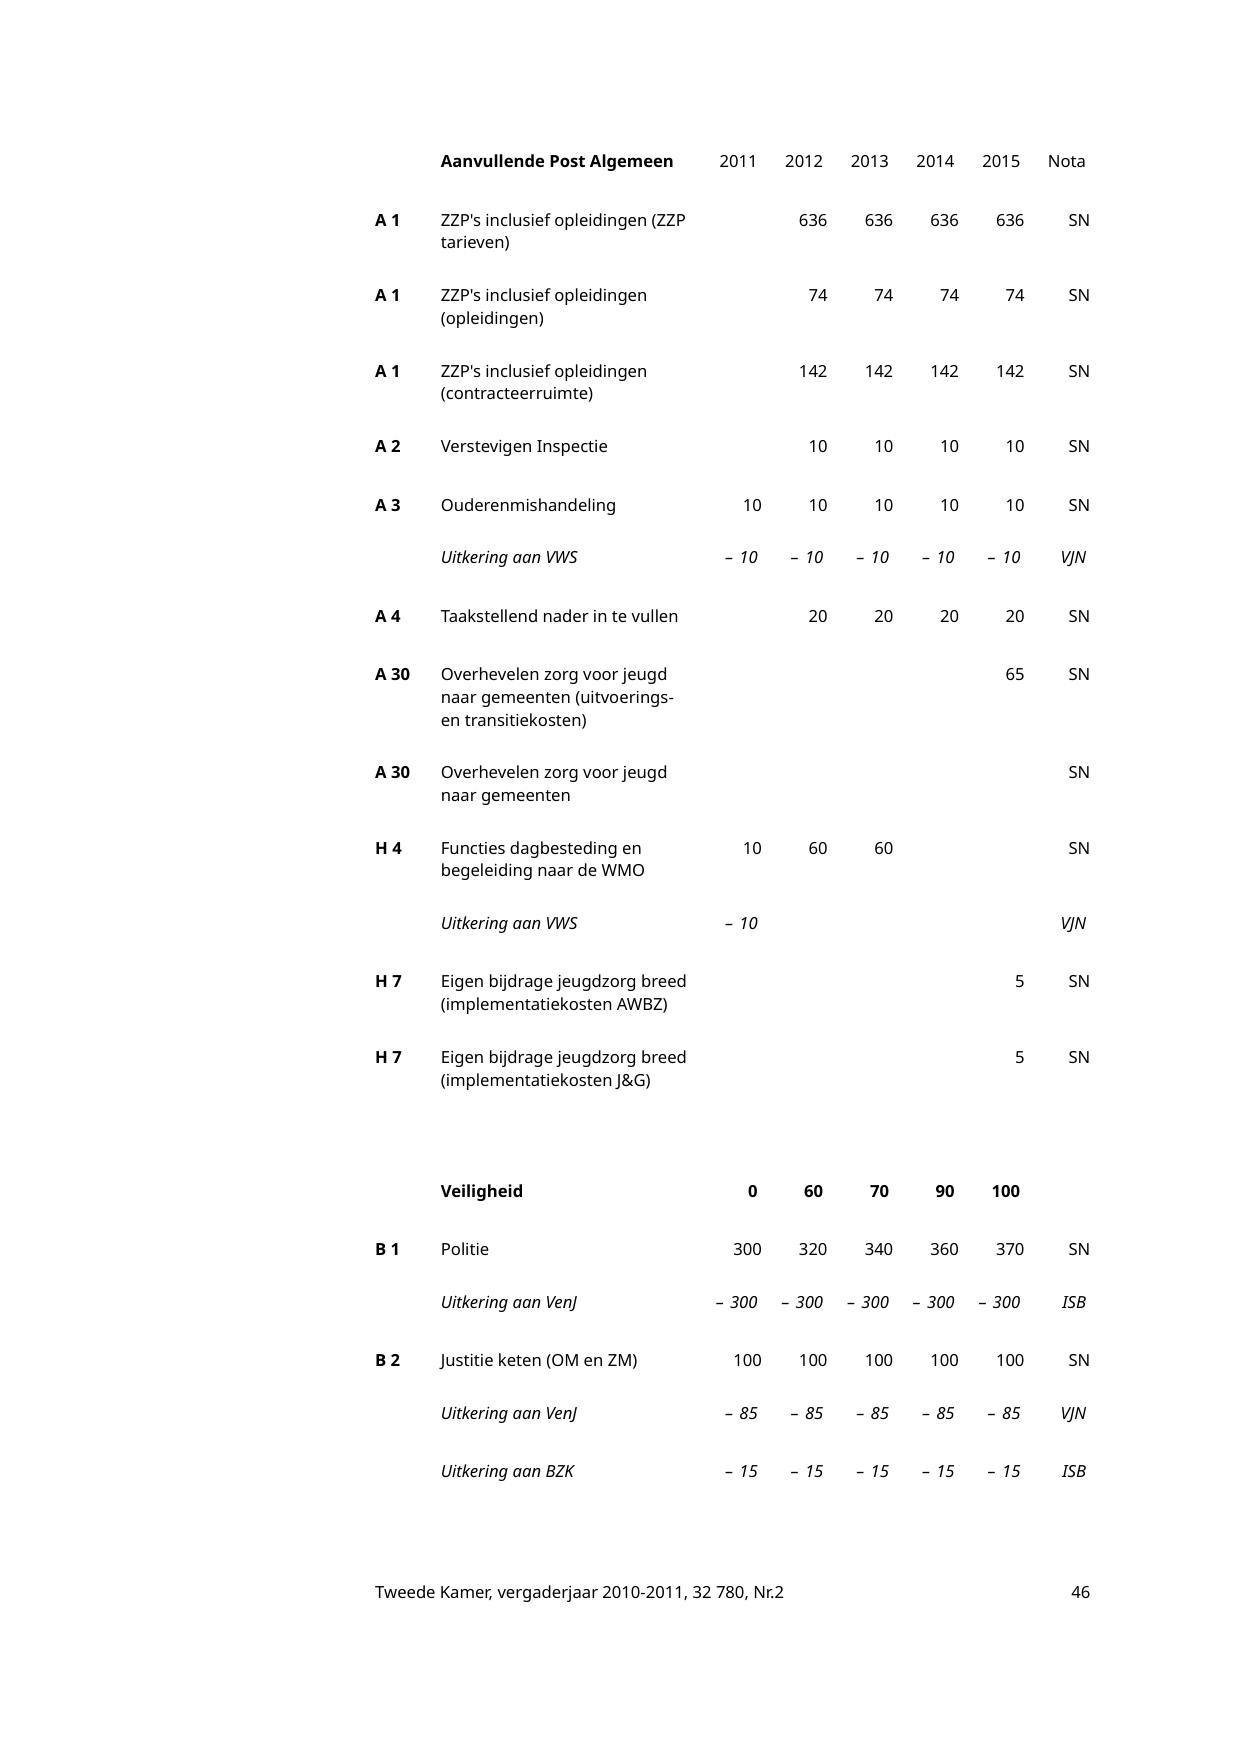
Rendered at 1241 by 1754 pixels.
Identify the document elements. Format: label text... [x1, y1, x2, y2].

table_cell 90 [893, 1179, 959, 1238]
table_cell 10 [696, 493, 762, 546]
table_cell 320 [762, 1238, 827, 1291]
table_cell 100 [827, 1349, 893, 1402]
table_cell H 7 [375, 1046, 441, 1121]
table_cell [696, 604, 762, 663]
table_cell [1024, 1121, 1090, 1179]
table_cell – 10 [696, 912, 762, 970]
table_cell A 30 [375, 761, 441, 836]
table_cell SN [1024, 761, 1090, 836]
table_cell Eigen bijdrage jeugdzorg breed (implementatiekosten J&G) [441, 1046, 696, 1121]
table_header 2012 [762, 150, 827, 208]
table_cell – 15 [696, 1460, 762, 1518]
table_cell [893, 1046, 959, 1121]
table_cell – 85 [959, 1402, 1024, 1460]
table_cell 300 [696, 1238, 762, 1291]
table_cell 636 [893, 209, 959, 284]
table_cell [375, 1460, 441, 1518]
table_cell Uitkering aan VenJ [441, 1291, 696, 1349]
table_cell – 10 [696, 546, 762, 604]
table_cell 10 [893, 493, 959, 546]
table_cell [893, 970, 959, 1046]
table_cell [827, 1046, 893, 1121]
table_cell [696, 359, 762, 435]
table_cell SN [1024, 970, 1090, 1046]
table_cell Overhevelen zorg voor jeugd naar gemeenten (uitvoerings- en transitiekosten) [441, 663, 696, 761]
table_cell – 15 [827, 1460, 893, 1518]
table_cell – 300 [696, 1291, 762, 1349]
table_cell – 10 [827, 546, 893, 604]
table_cell [441, 1121, 696, 1179]
table_cell [696, 761, 762, 836]
table_cell – 85 [762, 1402, 827, 1460]
table_cell Ouderenmishandeling [441, 493, 696, 546]
table_cell 10 [696, 836, 762, 912]
table_cell SN [1024, 1046, 1090, 1121]
table_cell 100 [893, 1349, 959, 1402]
table_cell ZZP's inclusief opleidingen (opleidingen) [441, 284, 696, 359]
table_cell SN [1024, 359, 1090, 435]
table_cell ISB [1024, 1460, 1090, 1518]
table_cell 20 [893, 604, 959, 663]
table_cell [375, 1121, 441, 1179]
table_cell [762, 912, 827, 970]
table_cell 20 [959, 604, 1024, 663]
table_cell 340 [827, 1238, 893, 1291]
table_cell [762, 970, 827, 1046]
table_cell – 10 [959, 546, 1024, 604]
table_cell [375, 912, 441, 970]
table_cell 142 [893, 359, 959, 435]
table_header 2015 [959, 150, 1024, 208]
table_cell 0 [696, 1179, 762, 1238]
table_cell Verstevigen Inspectie [441, 435, 696, 493]
table_cell 100 [959, 1179, 1024, 1238]
table_cell SN [1024, 284, 1090, 359]
table_cell [696, 970, 762, 1046]
table_cell [893, 836, 959, 912]
table_cell – 10 [893, 546, 959, 604]
table_cell – 300 [959, 1291, 1024, 1349]
table_cell [827, 912, 893, 970]
table_cell Taakstellend nader in te vullen [441, 604, 696, 663]
table_cell 10 [959, 493, 1024, 546]
table_cell [893, 761, 959, 836]
table_cell 20 [827, 604, 893, 663]
table_cell 60 [762, 836, 827, 912]
table_cell A 1 [375, 359, 441, 435]
table_cell [959, 1121, 1024, 1179]
table_cell [827, 663, 893, 761]
table_header 2011 [696, 150, 762, 208]
table_cell H 4 [375, 836, 441, 912]
table_cell 100 [959, 1349, 1024, 1402]
table_cell Uitkering aan VWS [441, 912, 696, 970]
table_cell 100 [696, 1349, 762, 1402]
table_cell 74 [893, 284, 959, 359]
table_cell 74 [959, 284, 1024, 359]
table_cell Eigen bijdrage jeugdzorg breed (implementatiekosten AWBZ) [441, 970, 696, 1046]
table_cell VJN [1024, 546, 1090, 604]
table_cell [893, 663, 959, 761]
table_cell 65 [959, 663, 1024, 761]
table_cell ZZP's inclusief opleidingen (ZZP tarieven) [441, 209, 696, 284]
table_cell [762, 1121, 827, 1179]
table_cell [827, 761, 893, 836]
table_cell B 2 [375, 1349, 441, 1402]
table_cell 70 [827, 1179, 893, 1238]
table_cell Uitkering aan BZK [441, 1460, 696, 1518]
table_cell SN [1024, 209, 1090, 284]
table_cell A 1 [375, 284, 441, 359]
table_cell SN [1024, 493, 1090, 546]
table_cell A 2 [375, 435, 441, 493]
table_cell 60 [762, 1179, 827, 1238]
table_cell 636 [762, 209, 827, 284]
table_cell [827, 970, 893, 1046]
table_cell – 15 [893, 1460, 959, 1518]
table_cell Politie [441, 1238, 696, 1291]
table_cell [762, 1046, 827, 1121]
table_cell [696, 435, 762, 493]
table_cell 5 [959, 970, 1024, 1046]
table_cell – 10 [762, 546, 827, 604]
table_cell – 15 [762, 1460, 827, 1518]
table_cell 142 [762, 359, 827, 435]
table_cell – 300 [827, 1291, 893, 1349]
table_cell [959, 836, 1024, 912]
table_cell 636 [959, 209, 1024, 284]
table_cell Uitkering aan VenJ [441, 1402, 696, 1460]
table_cell Veiligheid [441, 1179, 696, 1238]
table_cell [696, 1121, 762, 1179]
table_cell 5 [959, 1046, 1024, 1121]
table_cell 10 [827, 435, 893, 493]
table_cell ISB [1024, 1291, 1090, 1349]
table_cell 142 [959, 359, 1024, 435]
table_cell VJN [1024, 912, 1090, 970]
table_cell – 85 [696, 1402, 762, 1460]
table_cell Uitkering aan VWS [441, 546, 696, 604]
table_cell [827, 1121, 893, 1179]
table_cell 20 [762, 604, 827, 663]
table_cell B 1 [375, 1238, 441, 1291]
table_cell [375, 546, 441, 604]
table_cell 10 [893, 435, 959, 493]
table_cell [375, 1179, 441, 1238]
table_header [375, 150, 441, 208]
table_cell [893, 1121, 959, 1179]
table_cell A 30 [375, 663, 441, 761]
table_cell A 4 [375, 604, 441, 663]
table_cell ZZP's inclusief opleidingen (contracteerruimte) [441, 359, 696, 435]
table_cell [893, 912, 959, 970]
table_cell SN [1024, 1238, 1090, 1291]
table_cell SN [1024, 663, 1090, 761]
table_cell VJN [1024, 1402, 1090, 1460]
table_cell 10 [959, 435, 1024, 493]
table_cell Overhevelen zorg voor jeugd naar gemeenten [441, 761, 696, 836]
table_cell – 15 [959, 1460, 1024, 1518]
table_header 2013 [827, 150, 893, 208]
table_cell SN [1024, 1349, 1090, 1402]
table_cell 636 [827, 209, 893, 284]
table_cell [959, 761, 1024, 836]
table_cell – 85 [893, 1402, 959, 1460]
table_cell – 300 [762, 1291, 827, 1349]
table_cell – 85 [827, 1402, 893, 1460]
table_cell 142 [827, 359, 893, 435]
table_cell – 300 [893, 1291, 959, 1349]
table_cell SN [1024, 604, 1090, 663]
table_cell A 1 [375, 209, 441, 284]
table_cell [696, 284, 762, 359]
table_header Aanvullende Post Algemeen [441, 150, 696, 208]
table_cell A 3 [375, 493, 441, 546]
table_cell [1024, 1179, 1090, 1238]
table_cell [375, 1402, 441, 1460]
table_cell [762, 761, 827, 836]
table_cell [375, 1291, 441, 1349]
table_cell [696, 1046, 762, 1121]
table_cell 360 [893, 1238, 959, 1291]
table_cell 100 [762, 1349, 827, 1402]
table_cell 60 [827, 836, 893, 912]
table_header Nota [1024, 150, 1090, 208]
table_cell 370 [959, 1238, 1024, 1291]
table_cell [696, 663, 762, 761]
table_cell SN [1024, 836, 1090, 912]
table_cell 74 [827, 284, 893, 359]
table_cell SN [1024, 435, 1090, 493]
table_cell 10 [762, 435, 827, 493]
table_header 2014 [893, 150, 959, 208]
table_cell [959, 912, 1024, 970]
table_cell [762, 663, 827, 761]
table_cell 74 [762, 284, 827, 359]
table_cell H 7 [375, 970, 441, 1046]
table_cell Justitie keten (OM en ZM) [441, 1349, 696, 1402]
table_cell 10 [827, 493, 893, 546]
table_cell 10 [762, 493, 827, 546]
table_cell [696, 209, 762, 284]
table_cell Functies dagbesteding en begeleiding naar de WMO [441, 836, 696, 912]
